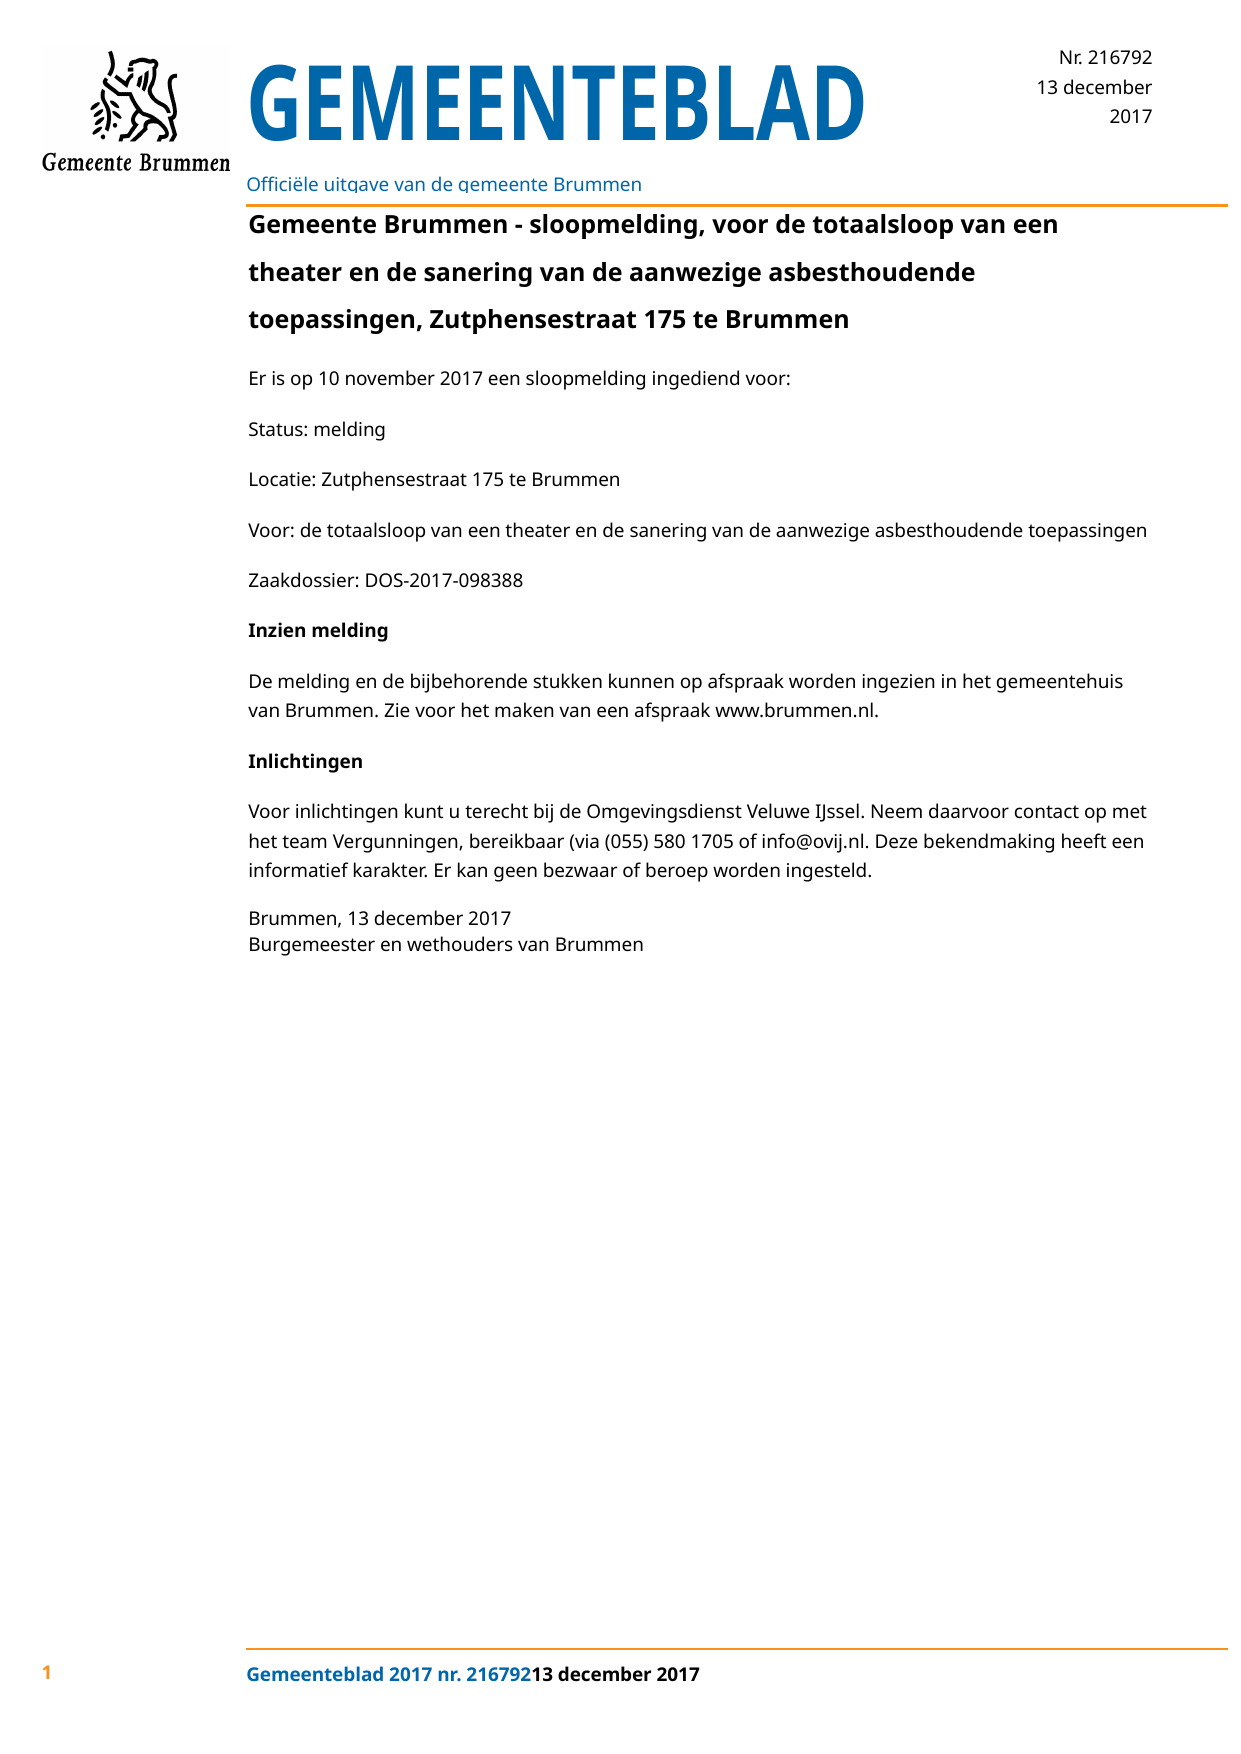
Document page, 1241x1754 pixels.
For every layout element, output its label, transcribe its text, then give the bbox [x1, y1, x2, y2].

text Voor inlichtingen kunt u terecht bij de Omgevingsdienst Veluwe IJssel. Neem daarvoor contact op met het team Vergunningen, bereikbaar (via (055) 580 1705 of info@ovij.nl. Deze bekendmaking heeft een informatief karakter. Er kan geen bezwaar of beroep worden ingesteld. [248, 798, 1152, 883]
text Burgemeester en wethouders van Brummen [248, 931, 1152, 957]
text Inlichtingen [248, 748, 1152, 774]
text Voor: de totaalsloop van een theater en de sanering van de aanwezige asbesthoudende toepassingen [248, 517, 1152, 542]
text Zaakdossier: DOS-2017-098388 [248, 567, 1152, 593]
text Gemeente Brummen - sloopmelding, voor de totaalsloop van een theater en de sanering van de aanwezige asbesthoudende toepassingen, Zutphensestraat 175 te Brummen [248, 207, 1152, 336]
text Inzien melding [248, 618, 1152, 643]
text De melding en de bijbehorende stukken kunnen op afspraak worden ingezien in het gemeentehuis van Brummen. Zie voor het maken van een afspraak www.brummen.nl. [248, 668, 1152, 723]
text Locatie: Zutphensestraat 175 te Brummen [248, 466, 1152, 492]
text Er is op 10 november 2017 een sloopmelding ingediend voor: [248, 366, 1152, 391]
text Status: melding [248, 416, 1152, 442]
picture [41, 47, 231, 172]
text Brummen, 13 december 2017 [248, 905, 1152, 931]
